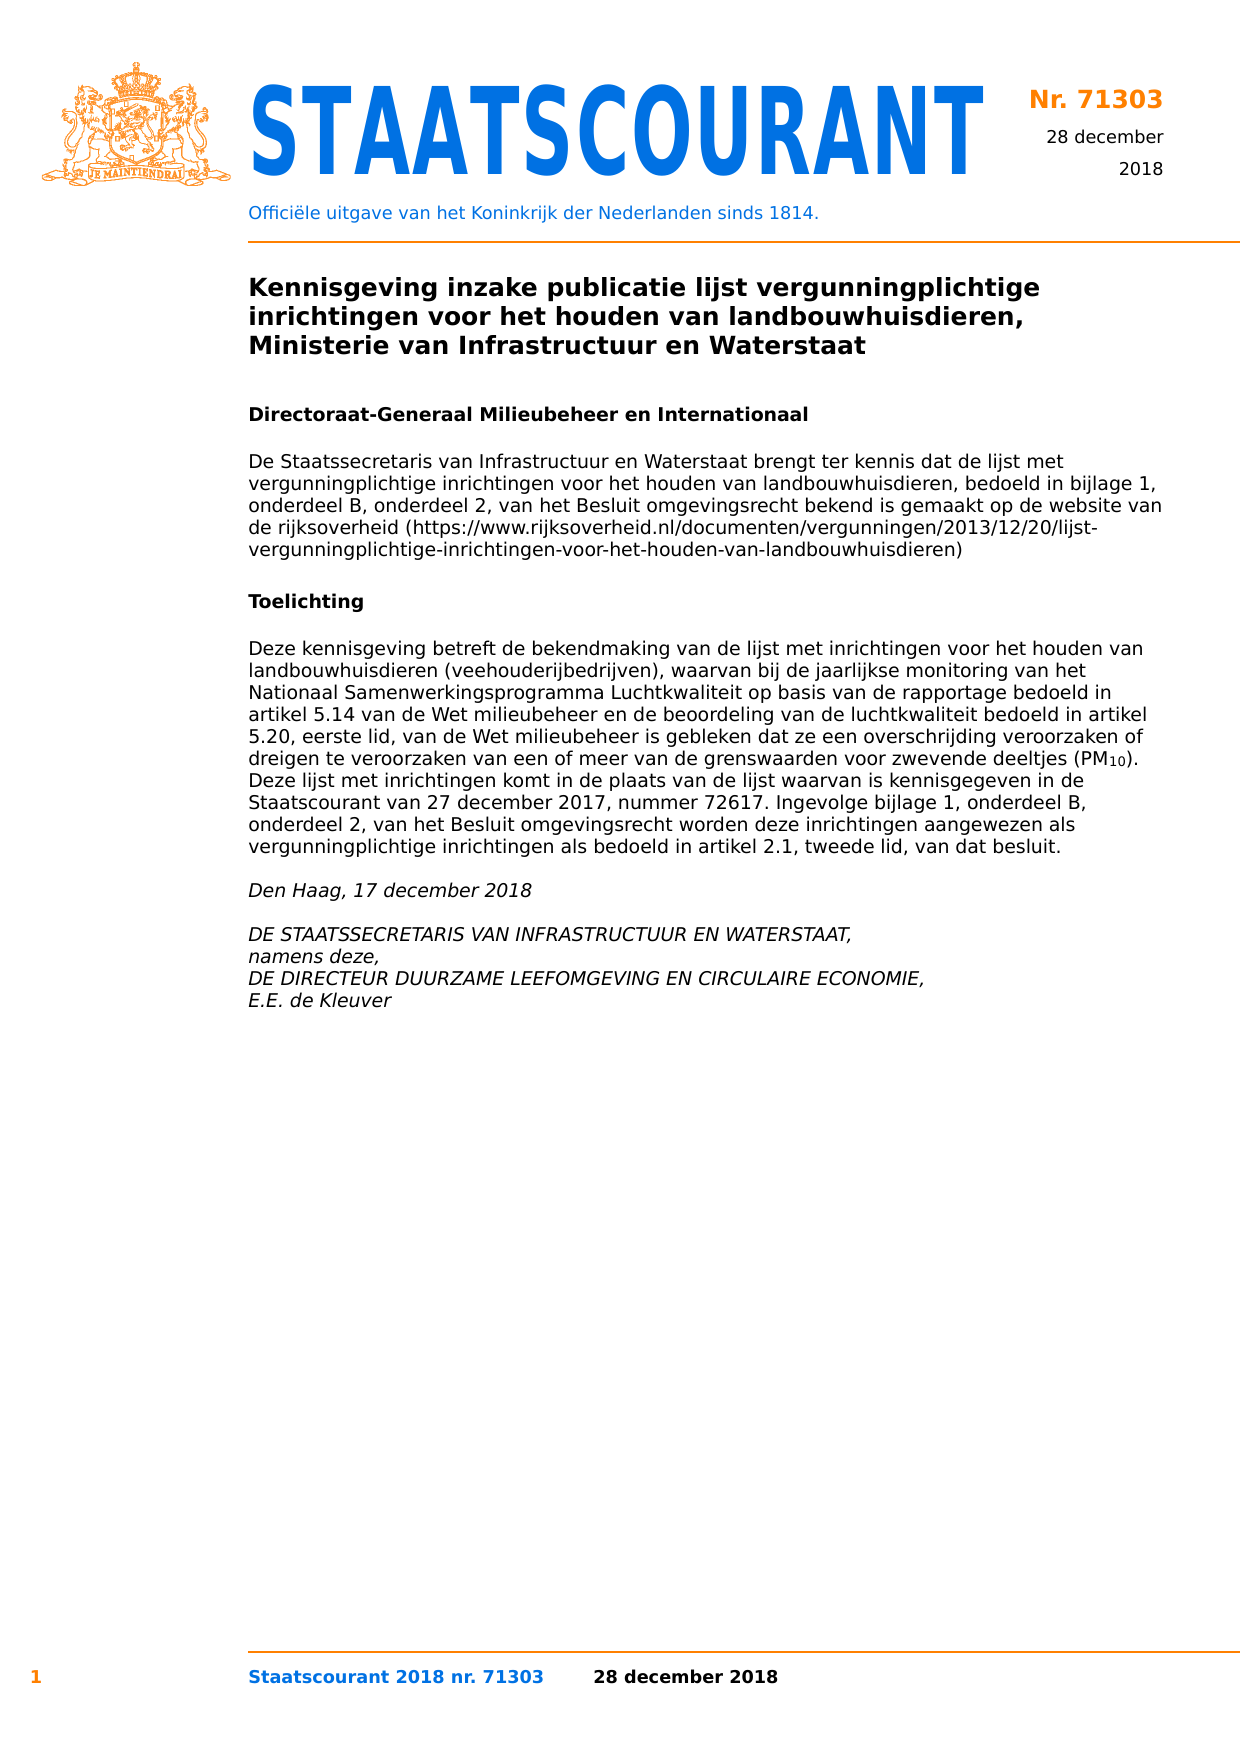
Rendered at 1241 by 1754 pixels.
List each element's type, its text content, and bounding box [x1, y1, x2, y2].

text DE STAATSSECRETARIS VAN INFRASTRUCTUUR EN WATERSTAAT, namens deze, DE DIRECTEUR DUURZAME LEEFOMGEVING EN CIRCULAIRE ECONOMIE, E.E. de Kleuver [248, 924, 1163, 1012]
text Deze lijst met inrichtingen komt in de plaats van de lijst waarvan is kennisgegeven in de Staatscourant van 27 december 2017, nummer 72617. Ingevolge bijlage 1, onderdeel B, onderdeel 2, van het Besluit omgevingsrecht worden deze inrichtingen aangewezen als vergunningplichtige inrichtingen als bedoeld in artikel 2.1, tweede lid, van dat besluit. [248, 770, 1163, 858]
table_cell Officiële uitgave van het Koninkrijk der Nederlanden sinds 1814. [248, 203, 1240, 241]
subtitle Kennisgeving inzake publicatie lijst vergunningplichtige inrichtingen voor het houden van landbouwhuisdieren, Ministerie van Infrastructuur en Waterstaat [248, 273, 1163, 361]
text Den Haag, 17 december 2018 [248, 880, 1163, 902]
table_header STAATSCOURANT [248, 62, 998, 203]
table_cell 2018 [998, 153, 1240, 203]
text De Staatssecretaris van Infrastructuur en Waterstaat brengt ter kennis dat de lijst met vergunningplichtige inrichtingen voor het houden van landbouwhuisdieren, bedoeld in bijlage 1, onderdeel B, onderdeel 2, van het Besluit omgevingsrecht bekend is gemaakt op de website van de rijksoverheid (https://www.rijksoverheid.nl/documenten/vergunningen/2013/12/20/lijst-vergunningplichtige-inrichtingen-voor-het-houden-van-landbouwhuisdieren) [248, 451, 1163, 561]
text Deze kennisgeving betreft de bekendmaking van de lijst met inrichtingen voor het houden van landbouwhuisdieren (veehouderijbedrijven), waarvan bij de jaarlijkse monitoring van het Nationaal Samenwerkingsprogramma Luchtkwaliteit op basis van de rapportage bedoeld in artikel 5.14 van de Wet milieubeheer en de beoordeling van de luchtkwaliteit bedoeld in artikel 5.20, eerste lid, van de Wet milieubeheer is gebleken dat ze een overschrijding veroorzaken of dreigen te veroorzaken van een of meer van de grenswaarden voor zwevende deeltjes (PM10). [248, 638, 1163, 770]
table_header [25, 62, 248, 241]
table_cell 28 december [998, 121, 1240, 153]
table_header Nr. 71303 [998, 62, 1240, 121]
picture [41, 62, 231, 186]
subtitle Directoraat-Generaal Milieubeheer en Internationaal [248, 404, 1163, 426]
subtitle Toelichting [248, 591, 1163, 613]
